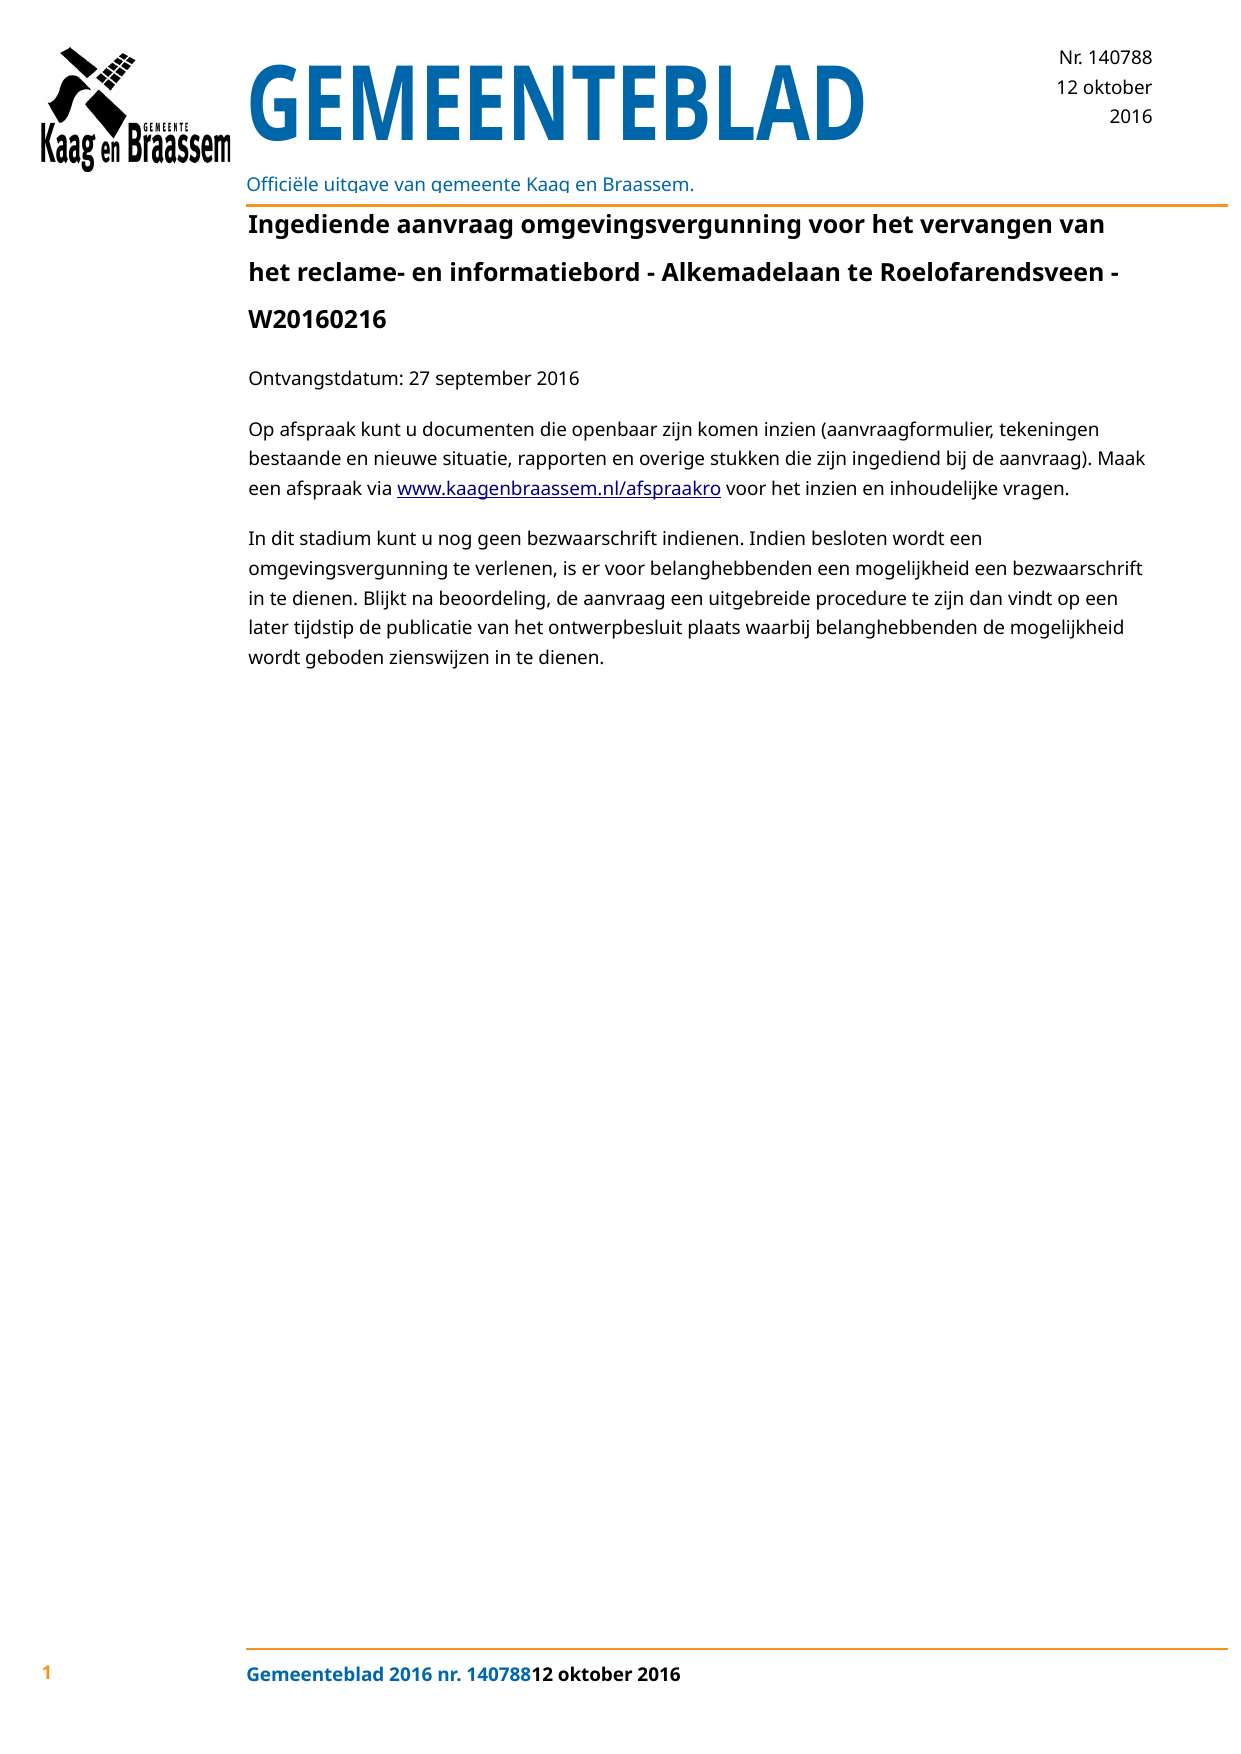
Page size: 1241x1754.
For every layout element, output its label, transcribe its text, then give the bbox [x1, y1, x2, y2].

text Op afspraak kunt u documenten die openbaar zijn komen inzien (aanvraagformulier, tekeningen bestaande en nieuwe situatie, rapporten en overige stukken die zijn ingediend bij de aanvraag). Maak een afspraak via www.kaagenbraassem.nl/afspraakro voor het inzien en inhoudelijke vragen. [248, 416, 1152, 501]
text Ontvangstdatum: 27 september 2016 [248, 366, 1152, 391]
text In dit stadium kunt u nog geen bezwaarschrift indienen. Indien besloten wordt een omgevingsvergunning te verlenen, is er voor belanghebbenden een mogelijkheid een bezwaarschrift in te dienen. Blijkt na beoordeling, de aanvraag een uitgebreide procedure te zijn dan vindt op een later tijdstip de publicatie van het ontwerpbesluit plaats waarbij belanghebbenden de mogelijkheid wordt geboden zienswijzen in te dienen. [248, 526, 1152, 669]
text Ingediende aanvraag omgevingsvergunning voor het vervangen van het reclame- en informatiebord - Alkemadelaan te Roelofarendsveen - W20160216 [248, 207, 1152, 336]
picture [41, 47, 231, 172]
